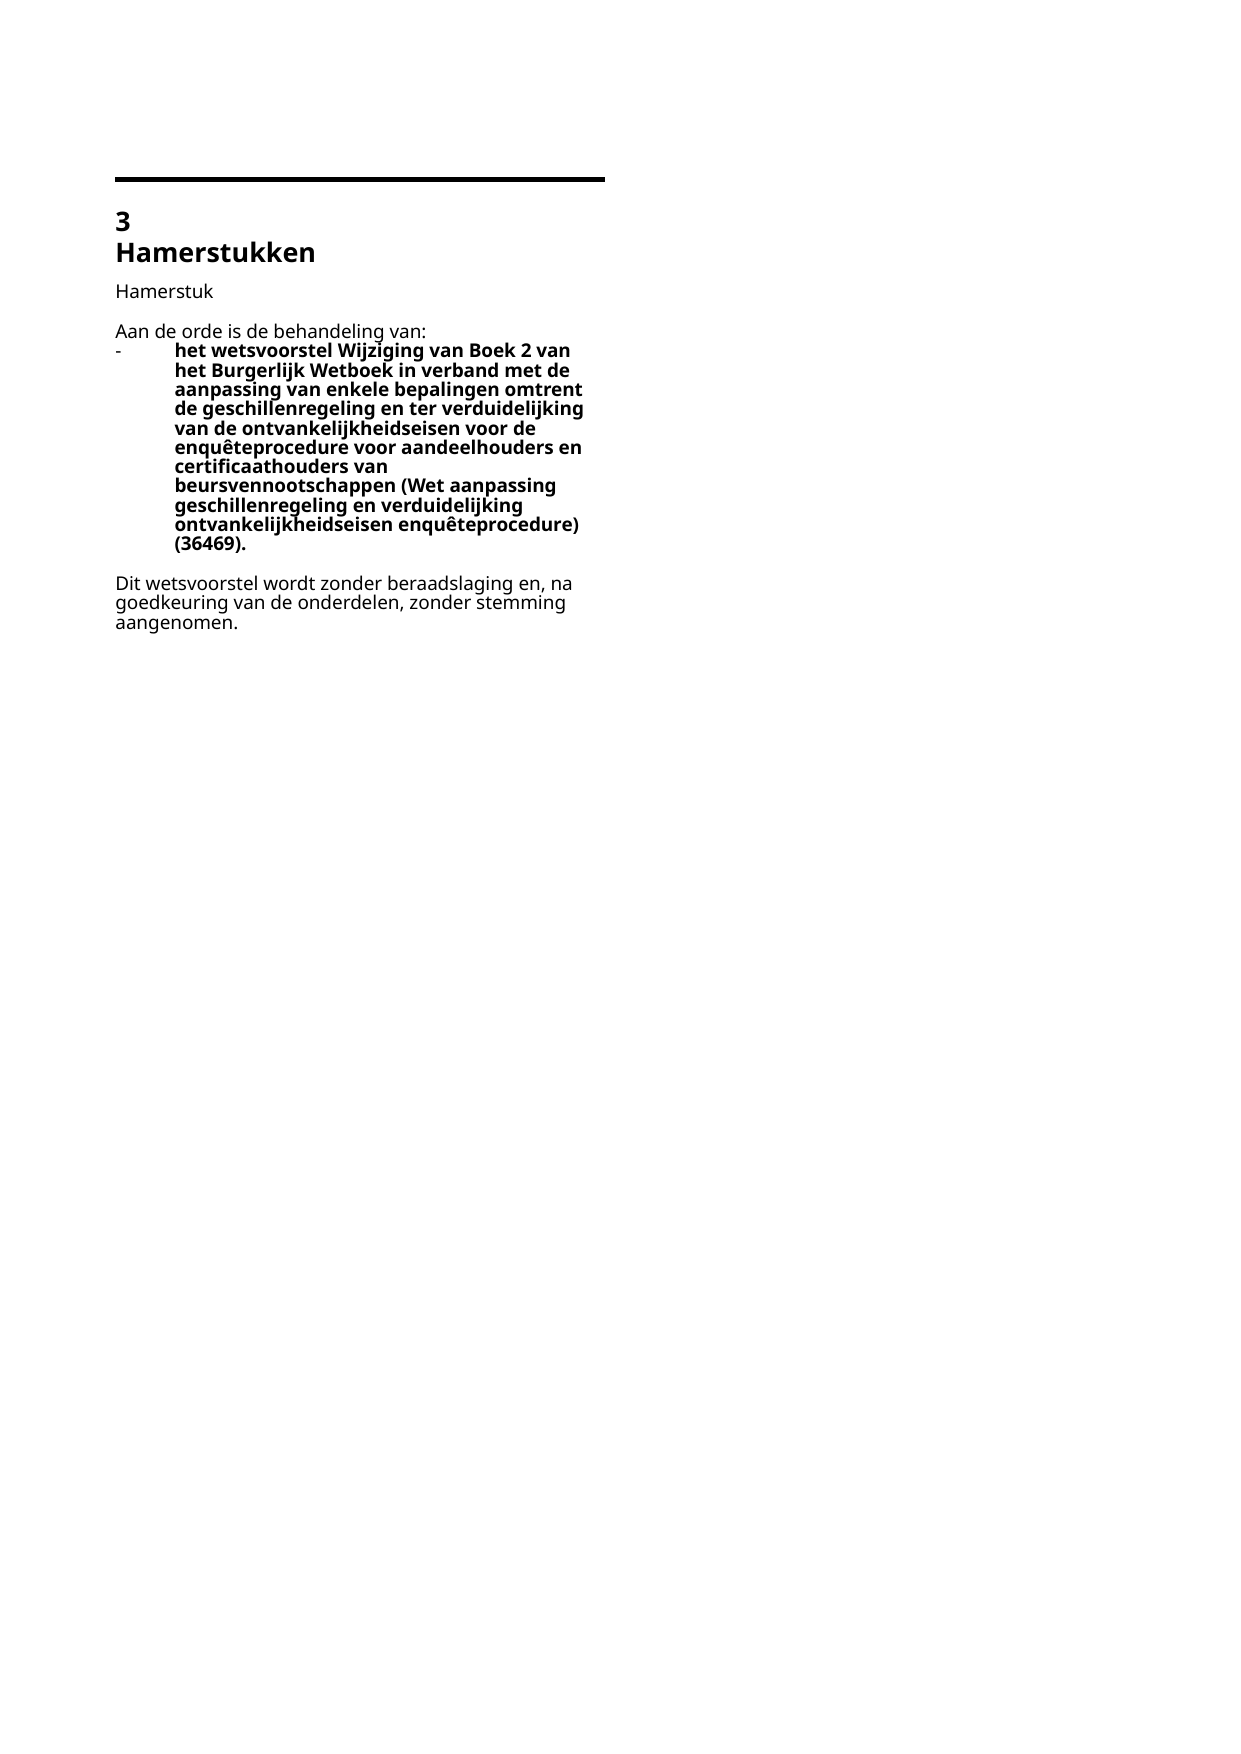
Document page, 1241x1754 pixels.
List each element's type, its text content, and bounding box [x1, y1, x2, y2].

list het wetsvoorstel Wijziging van Boek 2 van het Burgerlijk Wetboek in verband met de aanpassing van enkele bepalingen omtrent de geschillenregeling en ter verduidelijking van de ontvankelijkheidseisen voor de enquêteprocedure voor aandeelhouders en certificaathouders van beursvennootschappen (Wet aanpassing geschillenregeling en verduidelijking ontvankelijkheidseisen enquêteprocedure) (36469). [115, 342, 605, 554]
text Dit wetsvoorstel wordt zonder beraadslaging en, na goedkeuring van de onderdelen, zonder stemming aangenomen. [115, 575, 605, 633]
text Hamerstukken [115, 239, 605, 283]
text Aan de orde is de behandeling van: [115, 323, 605, 342]
text 3 [115, 203, 605, 239]
text Hamerstuk [115, 283, 605, 302]
